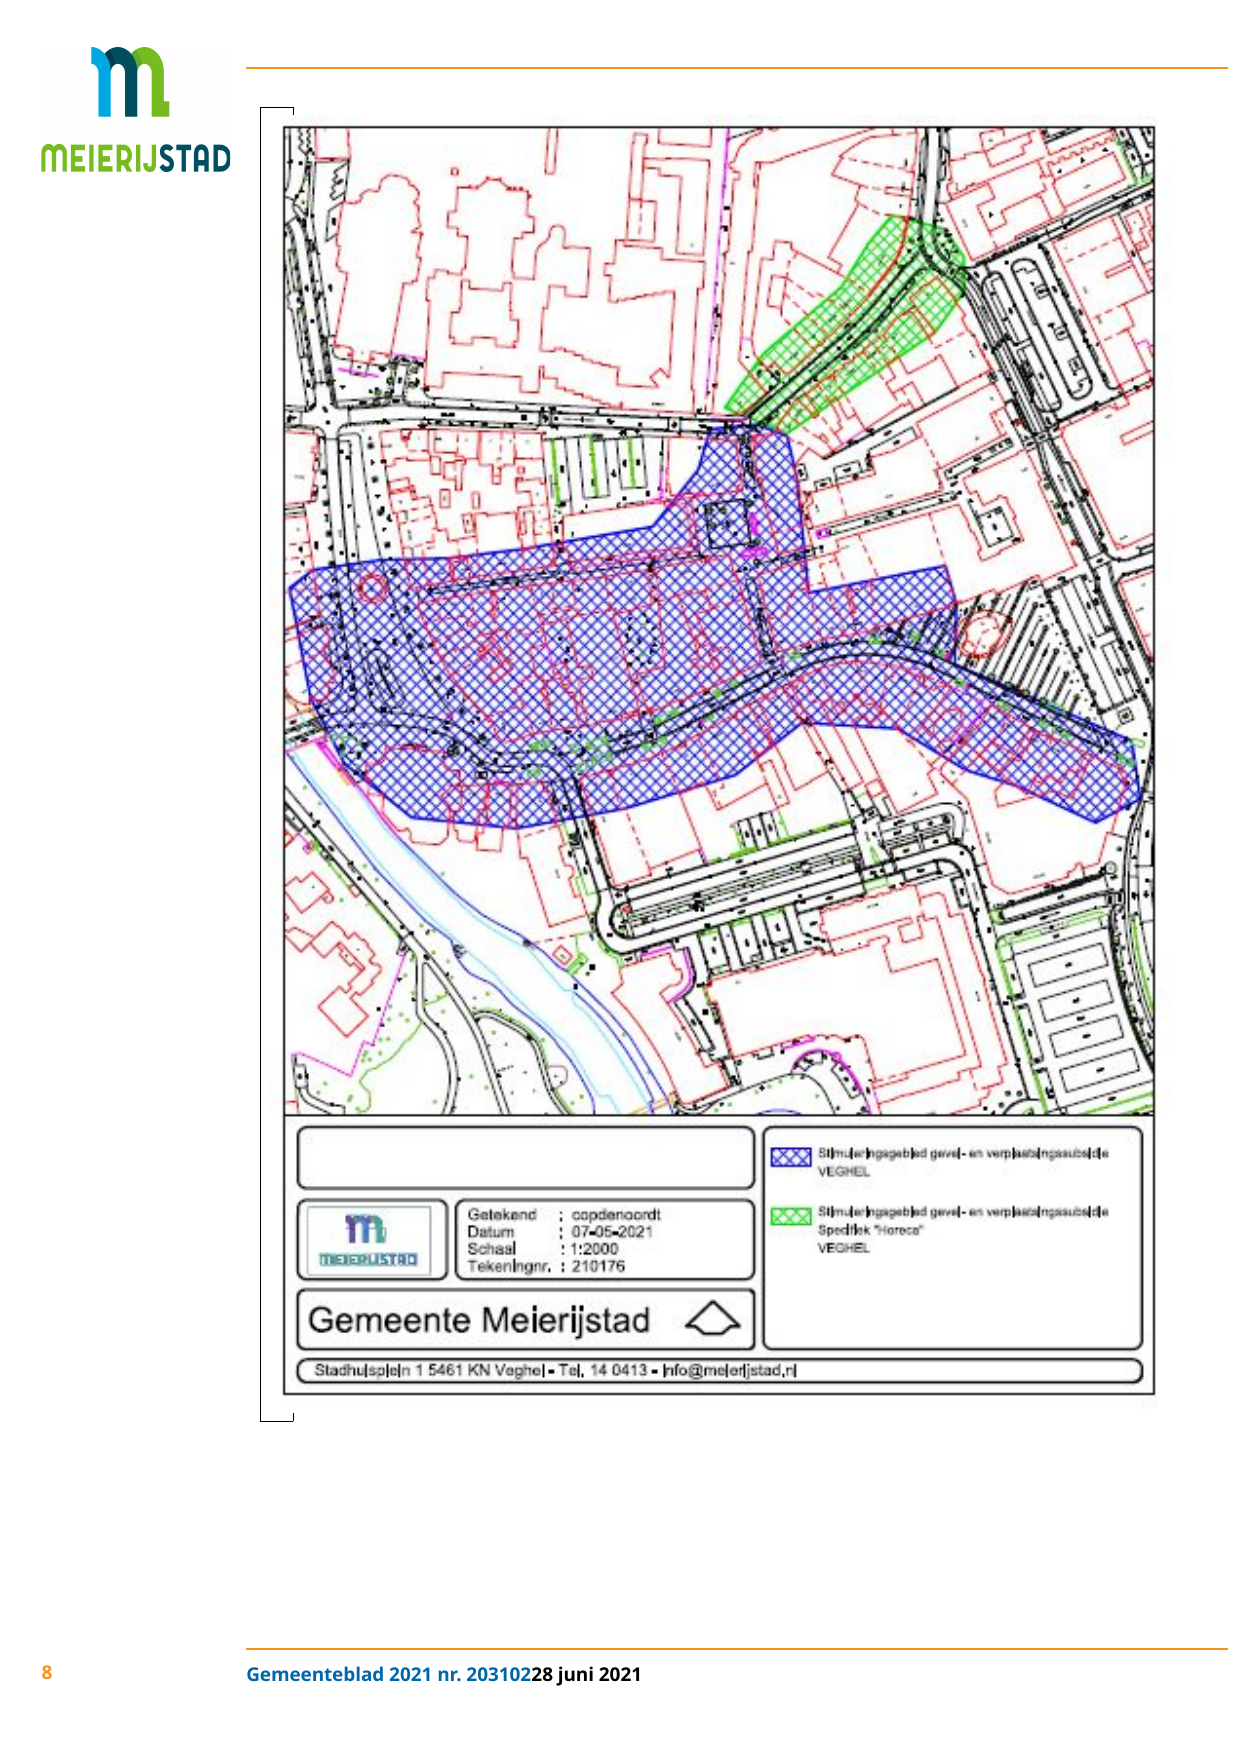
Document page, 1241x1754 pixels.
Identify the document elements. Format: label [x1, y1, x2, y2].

picture [268, 115, 1173, 1413]
picture [41, 47, 231, 172]
